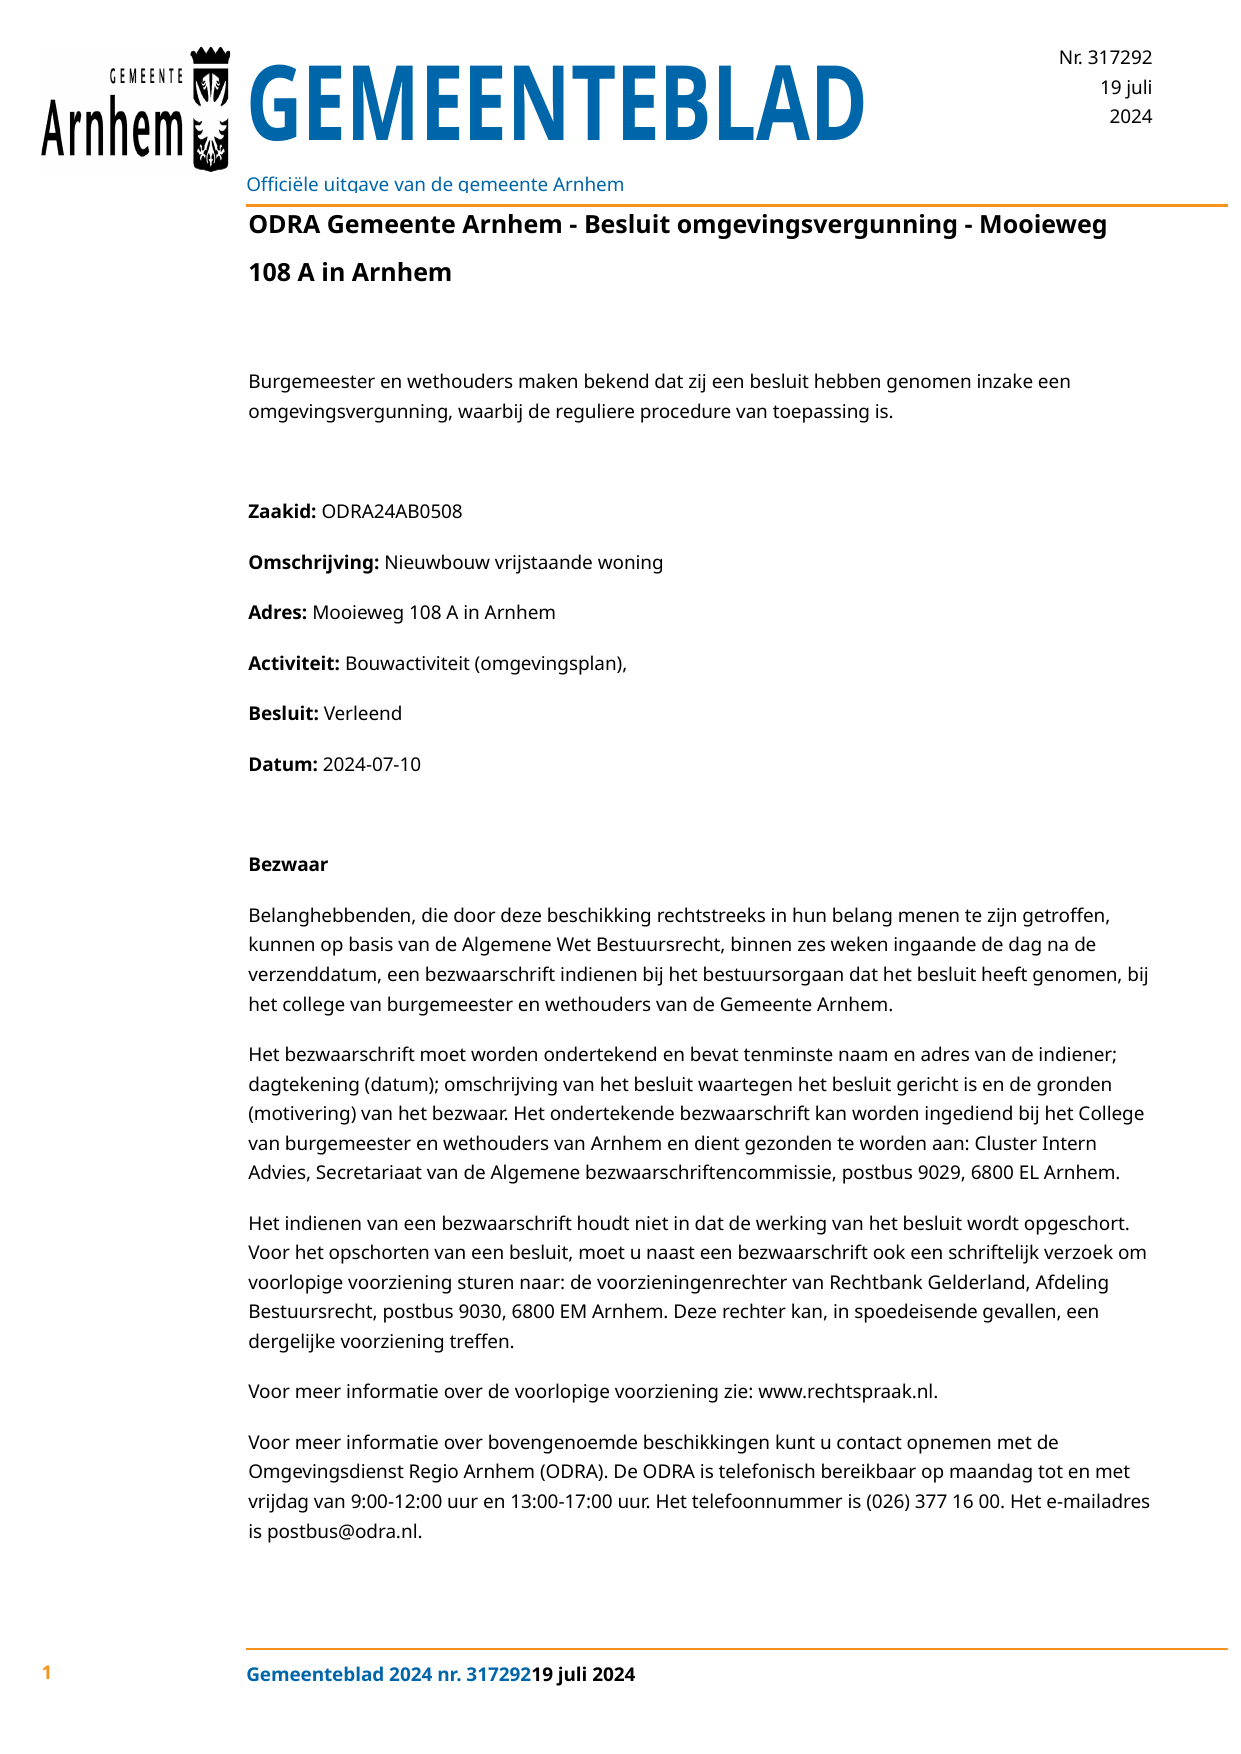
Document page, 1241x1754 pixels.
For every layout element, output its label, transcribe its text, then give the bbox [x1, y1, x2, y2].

text ODRA Gemeente Arnhem - Besluit omgevingsvergunning - Mooieweg 108 A in Arnhem [248, 207, 1152, 288]
text Bezwaar [248, 852, 1152, 877]
text Datum: 2024-07-10 [248, 751, 1152, 777]
text Het indienen van een bezwaarschrift houdt niet in dat de werking van het besluit wordt opgeschort. Voor het opschorten van een besluit, moet u naast een bezwaarschrift ook een schriftelijk verzoek om voorlopige voorziening sturen naar: de voorzieningenrechter van Rechtbank Gelderland, Afdeling Bestuursrecht, postbus 9030, 6800 EM Arnhem. Deze rechter kan, in spoedeisende gevallen, een dergelijke voorziening treffen. [248, 1210, 1152, 1354]
text Voor meer informatie over bovengenoemde beschikkingen kunt u contact opnemen met de Omgevingsdienst Regio Arnhem (ODRA). De ODRA is telefonisch bereikbaar op maandag tot en met vrijdag van 9:00-12:00 uur en 13:00-17:00 uur. Het telefoonnummer is (026) 377 16 00. Het e-mailadres is postbus@odra.nl. [248, 1429, 1152, 1544]
text Belanghebbenden, die door deze beschikking rechtstreeks in hun belang menen te zijn getroffen, kunnen op basis van de Algemene Wet Bestuursrecht, binnen zes weken ingaande de dag na de verzenddatum, een bezwaarschrift indienen bij het bestuursorgaan dat het besluit heeft genomen, bij het college van burgemeester en wethouders van de Gemeente Arnhem. [248, 902, 1152, 1017]
text Omschrijving: Nieuwbouw vrijstaande woning [248, 549, 1152, 575]
text Het bezwaarschrift moet worden ondertekend en bevat tenminste naam en adres van de indiener; dagtekening (datum); omschrijving van het besluit waartegen het besluit gericht is en de gronden (motivering) van het bezwaar. Het ondertekende bezwaarschrift kan worden ingediend bij het College van burgemeester en wethouders van Arnhem en dient gezonden te worden aan: Cluster Intern Advies, Secretariaat van de Algemene bezwaarschriftencommissie, postbus 9029, 6800 EL Arnhem. [248, 1041, 1152, 1185]
text Voor meer informatie over de voorlopige voorziening zie: www.rechtspraak.nl. [248, 1379, 1152, 1404]
text Besluit: Verleend [248, 700, 1152, 726]
text Burgemeester en wethouders maken bekend dat zij een besluit hebben genomen inzake een omgevingsvergunning, waarbij de reguliere procedure van toepassing is. [248, 368, 1152, 424]
text Zaakid: ODRA24AB0508 [248, 499, 1152, 524]
text Activiteit: Bouwactiviteit (omgevingsplan), [248, 650, 1152, 676]
picture [41, 47, 231, 172]
text Adres: Mooieweg 108 A in Arnhem [248, 599, 1152, 625]
